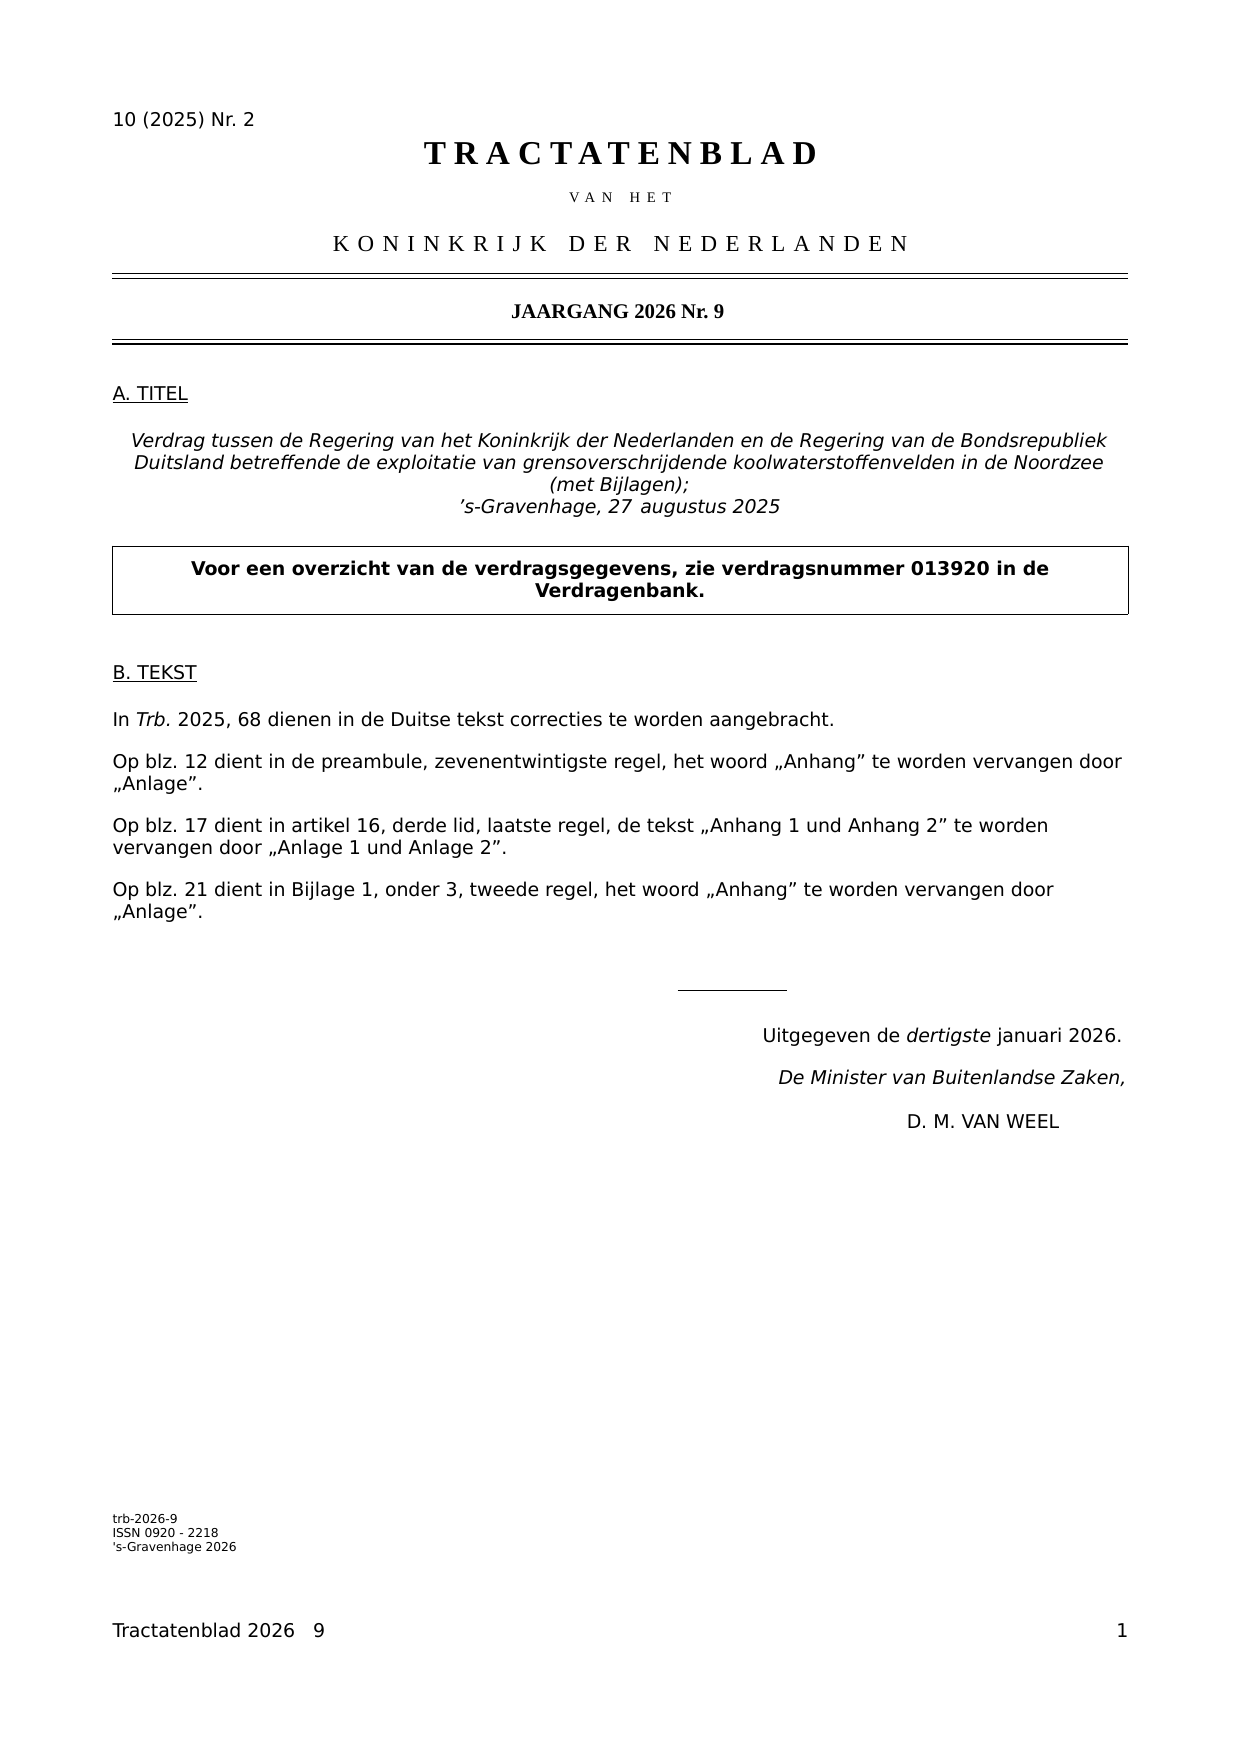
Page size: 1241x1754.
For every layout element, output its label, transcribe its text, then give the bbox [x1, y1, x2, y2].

text ISSN 0920 - 2218 [112, 1526, 346, 1540]
text KONINKRIJK DER NEDERLANDEN [112, 229, 1128, 256]
text Op blz. 21 dient in Bijlage 1, onder 3, tweede regel, het woord „Anhang” te worden vervangen door „Anlage”. [112, 879, 1128, 923]
text trb-2026-9 [112, 1512, 346, 1526]
text 10 (2025) Nr. 2 [112, 109, 1128, 131]
text In Trb. 2025, 68 dienen in de Duitse tekst correcties te worden aangebracht. [112, 709, 1128, 731]
text Verdrag tussen de Regering van het Koninkrijk der Nederlanden en de Regering van de Bondsrepubliek Duitsland betreffende de exploitatie van grensoverschrijdende koolwaterstoffenvelden in de Noordzee (met Bijlagen); [112, 430, 1128, 496]
text VAN HET [112, 189, 1128, 206]
text 's-Gravenhage 2026 [112, 1540, 346, 1554]
text JAARGANG 2026 Nr. 9 [112, 299, 1128, 323]
text ’s-Gravenhage, 27 augustus 2025 [112, 496, 1128, 518]
subtitle B. TEKST [112, 662, 1128, 684]
text TRACTATENBLAD [112, 133, 1128, 172]
text Op blz. 12 dient in de preambule, zevenentwintigste regel, het woord „Anhang” te worden vervangen door „Anlage”. [112, 751, 1128, 795]
text De Minister van Buitenlandse Zaken, D. M. VAN WEEL [112, 1067, 1128, 1133]
text Uitgegeven de dertigste januari 2026. [112, 1025, 1128, 1047]
text Op blz. 17 dient in artikel 16, derde lid, laatste regel, de tekst „Anhang 1 und Anhang 2” te worden vervangen door „Anlage 1 und Anlage 2”. [112, 815, 1128, 859]
subtitle A. TITEL [112, 383, 1128, 405]
